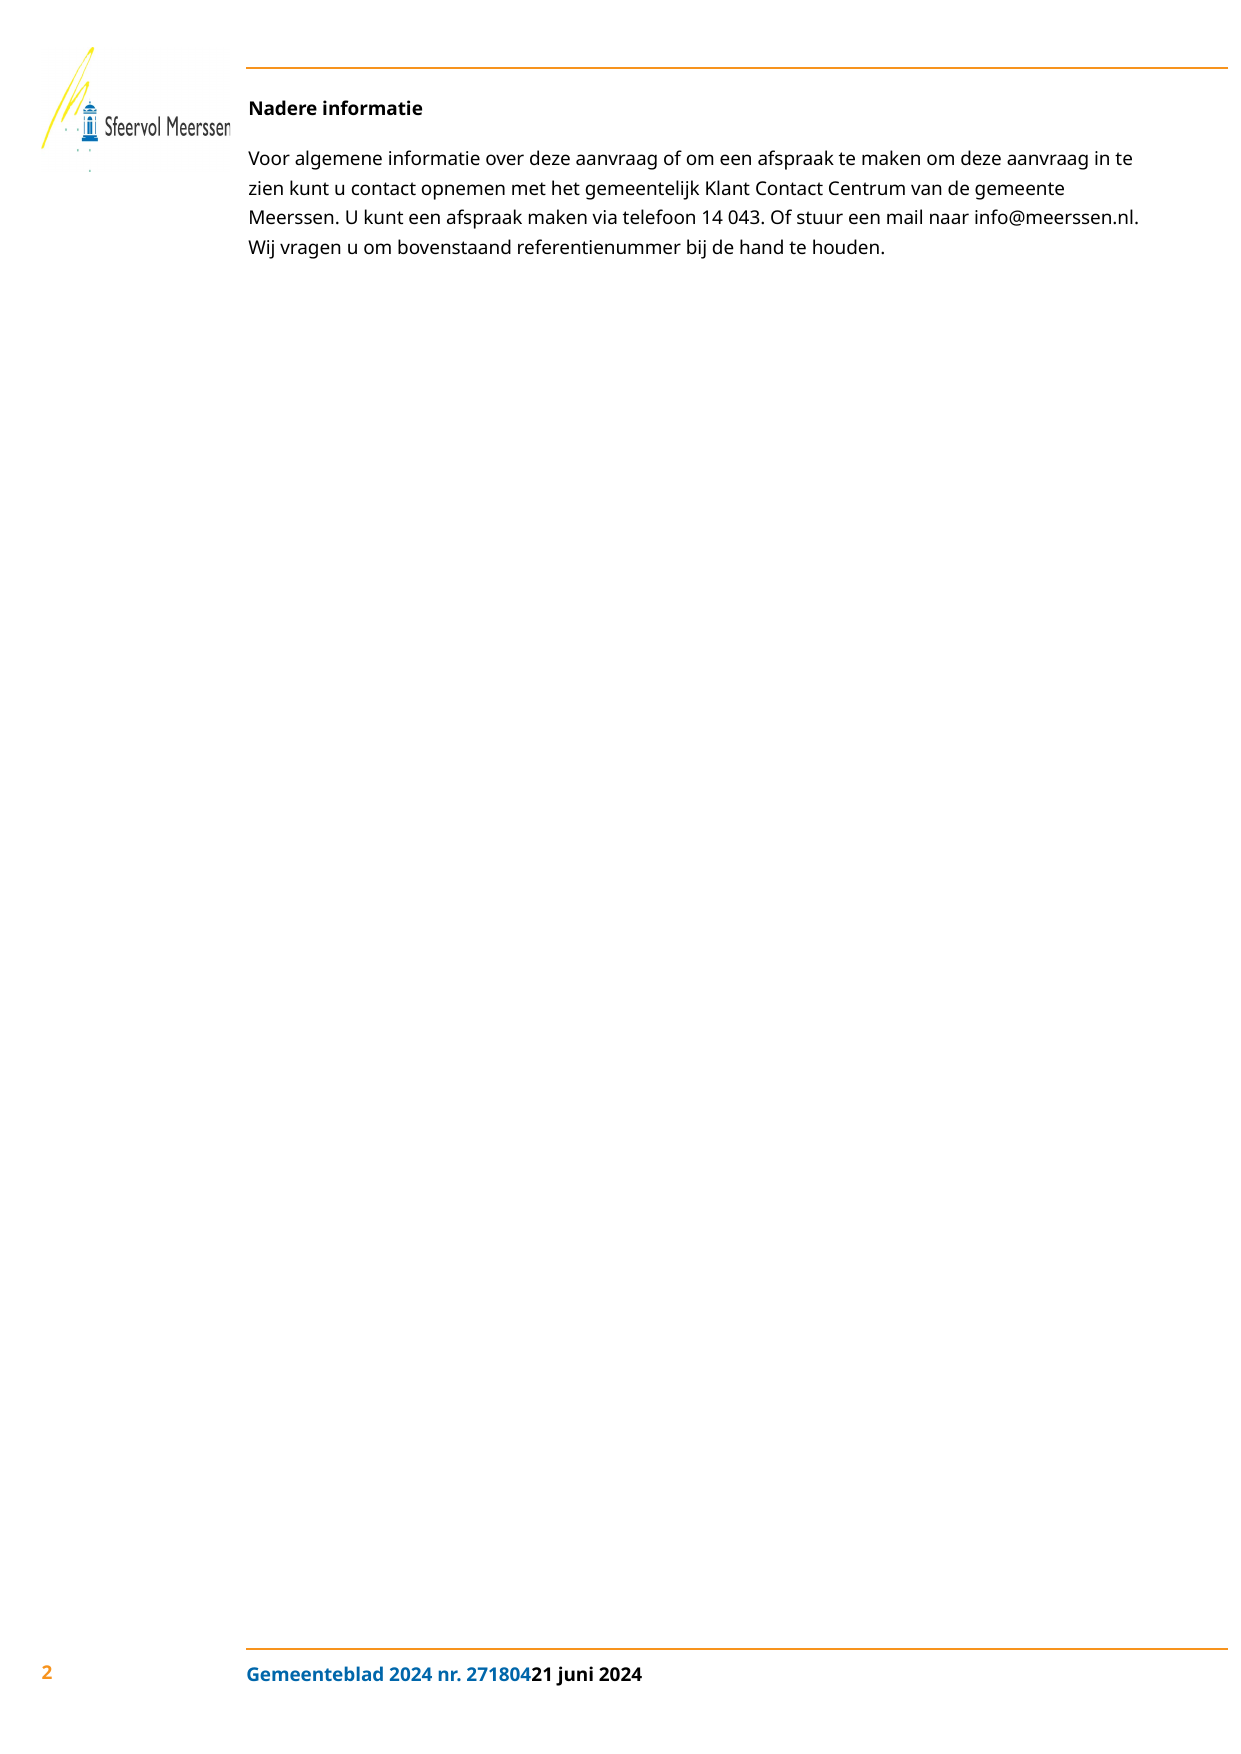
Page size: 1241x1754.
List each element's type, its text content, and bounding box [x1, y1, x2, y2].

text Nadere informatie [248, 95, 1152, 121]
picture [41, 47, 231, 172]
text Voor algemene informatie over deze aanvraag of om een afspraak te maken om deze aanvraag in te zien kunt u contact opnemen met het gemeentelijk Klant Contact Centrum van de gemeente Meerssen. U kunt een afspraak maken via telefoon 14 043. Of stuur een mail naar info@meerssen.nl. Wij vragen u om bovenstaand referentienummer bij de hand te houden. [248, 145, 1152, 260]
